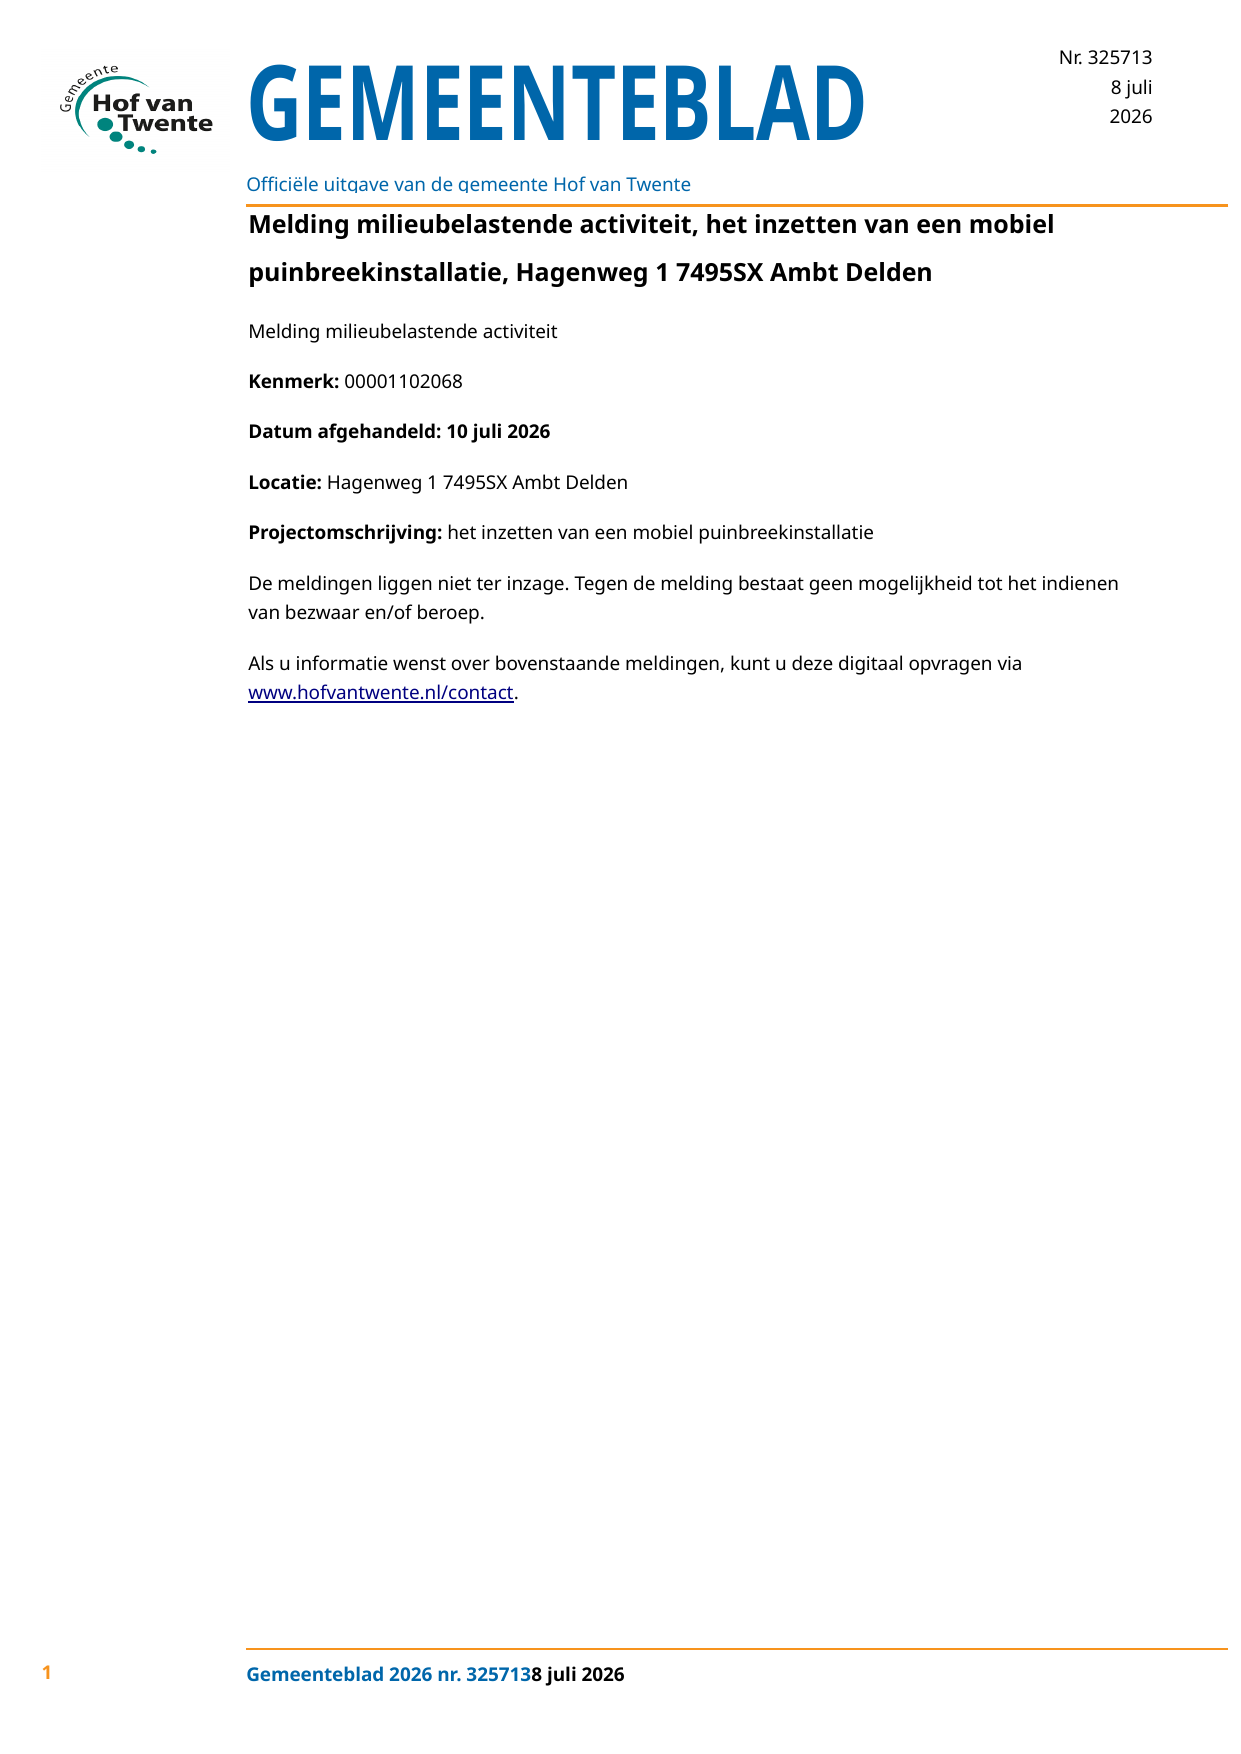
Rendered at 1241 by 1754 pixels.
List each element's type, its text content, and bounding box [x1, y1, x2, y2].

text Datum afgehandeld: 10 juli 2026 [248, 419, 1152, 444]
text De meldingen liggen niet ter inzage. Tegen de melding bestaat geen mogelijkheid tot het indienen van bezwaar en/of beroep. [248, 570, 1152, 625]
text Projectomschrijving: het inzetten van een mobiel puinbreekinstallatie [248, 519, 1152, 545]
text Melding milieubelastende activiteit, het inzetten van een mobiel puinbreekinstallatie, Hagenweg 1 7495SX Ambt Delden [248, 207, 1152, 288]
picture [41, 47, 231, 172]
text Kenmerk: 00001102068 [248, 368, 1152, 394]
text Melding milieubelastende activiteit [248, 318, 1152, 344]
text Als u informatie wenst over bovenstaande meldingen, kunt u deze digitaal opvragen via www.hofvantwente.nl/contact. [248, 650, 1152, 705]
text Locatie: Hagenweg 1 7495SX Ambt Delden [248, 469, 1152, 495]
